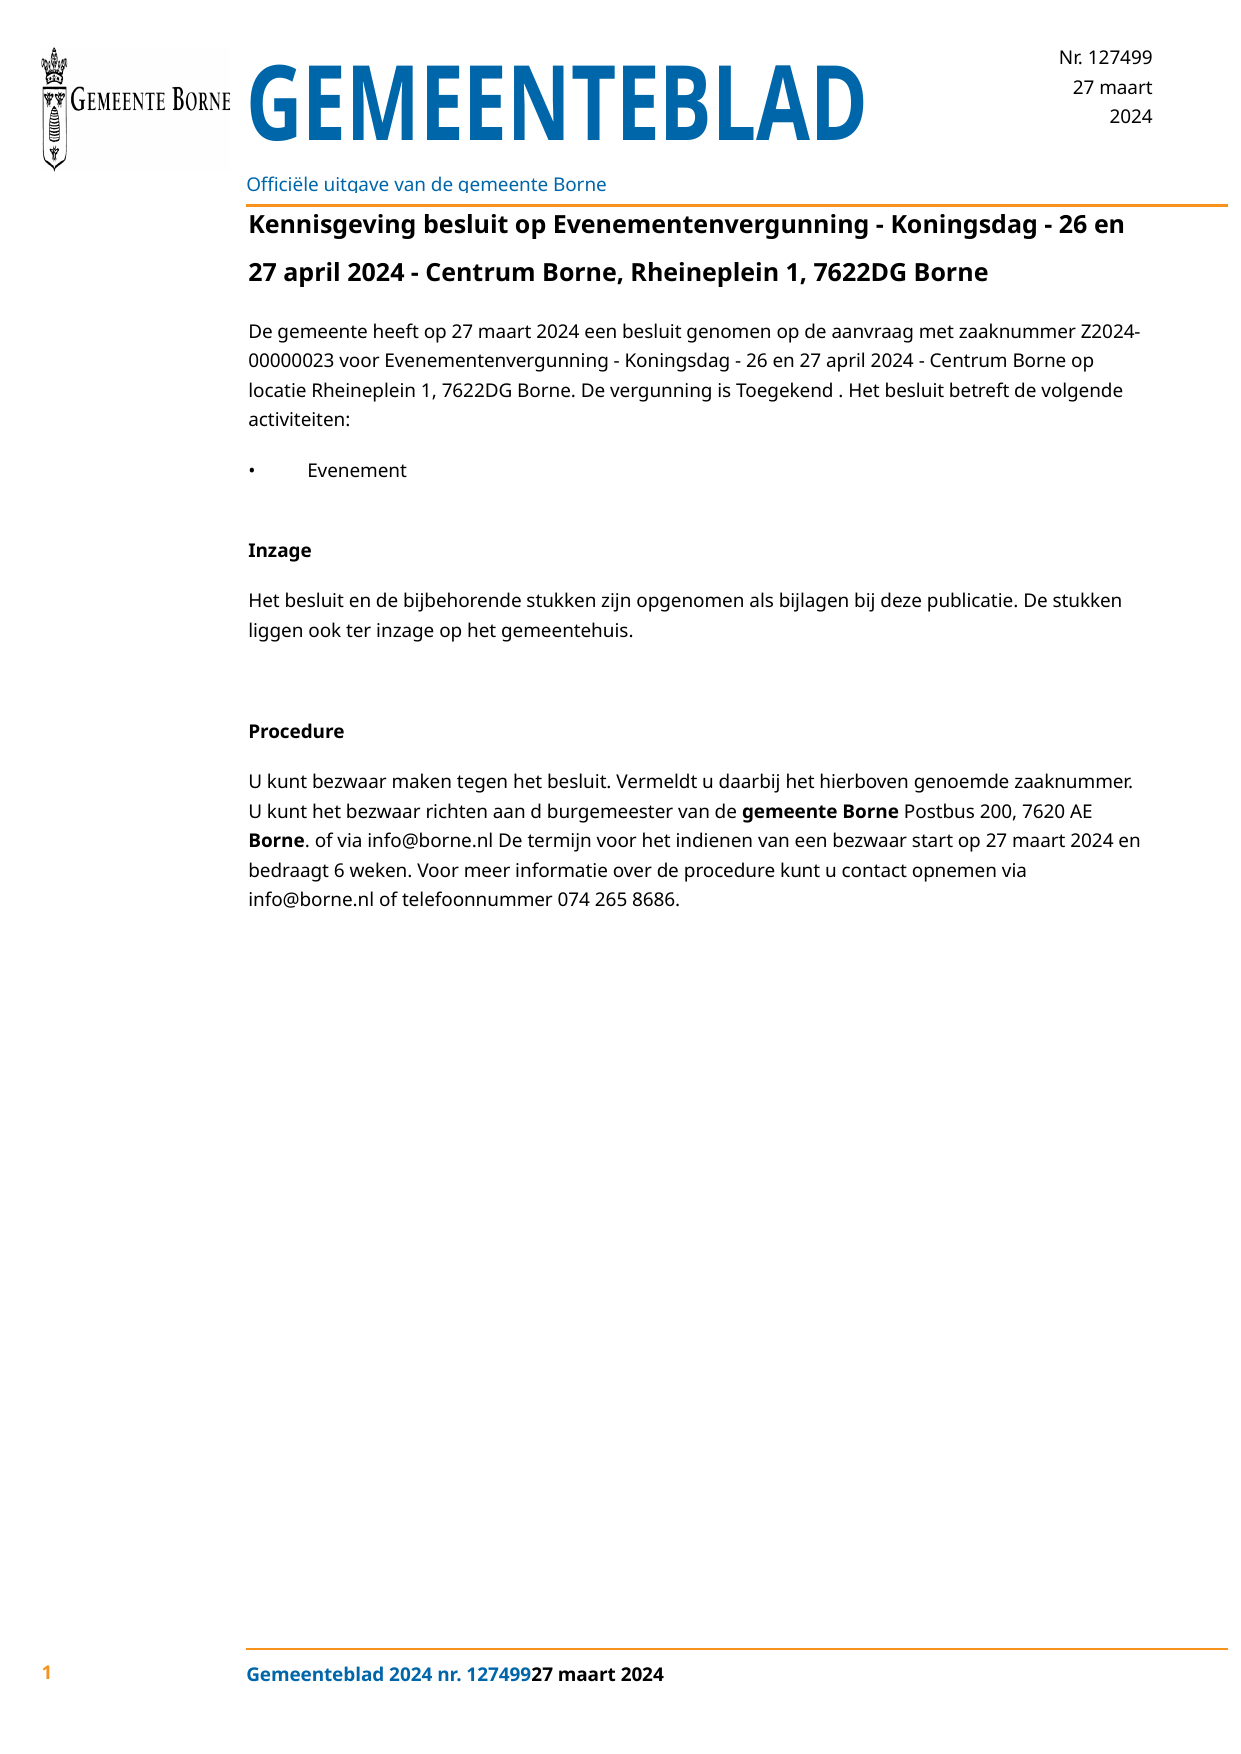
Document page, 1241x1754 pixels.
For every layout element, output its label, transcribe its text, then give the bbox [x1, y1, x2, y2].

text De gemeente heeft op 27 maart 2024 een besluit genomen op de aanvraag met zaaknummer Z2024-00000023 voor Evenementenvergunning - Koningsdag - 26 en 27 april 2024 - Centrum Borne op locatie Rheineplein 1, 7622DG Borne. De vergunning is Toegekend . Het besluit betreft de volgende activiteiten: [248, 318, 1152, 432]
text Inzage [248, 537, 1152, 563]
text U kunt bezwaar maken tegen het besluit. Vermeldt u daarbij het hierboven genoemde zaaknummer. U kunt het bezwaar richten aan d burgemeester van de gemeente Borne Postbus 200, 7620 AE Borne. of via info@borne.nl De termijn voor het indienen van een bezwaar start op 27 maart 2024 en bedraagt 6 weken. Voor meer informatie over de procedure kunt u contact opnemen via info@borne.nl of telefoonnummer 074 265 8686. [248, 768, 1152, 912]
list Evenement [248, 457, 1152, 483]
text Het besluit en de bijbehorende stukken zijn opgenomen als bijlagen bij deze publicatie. De stukken liggen ook ter inzage op het gemeentehuis. [248, 587, 1152, 643]
picture [41, 47, 231, 172]
text Kennisgeving besluit op Evenementenvergunning - Koningsdag - 26 en 27 april 2024 - Centrum Borne, Rheineplein 1, 7622DG Borne [248, 207, 1152, 288]
text Procedure [248, 718, 1152, 744]
